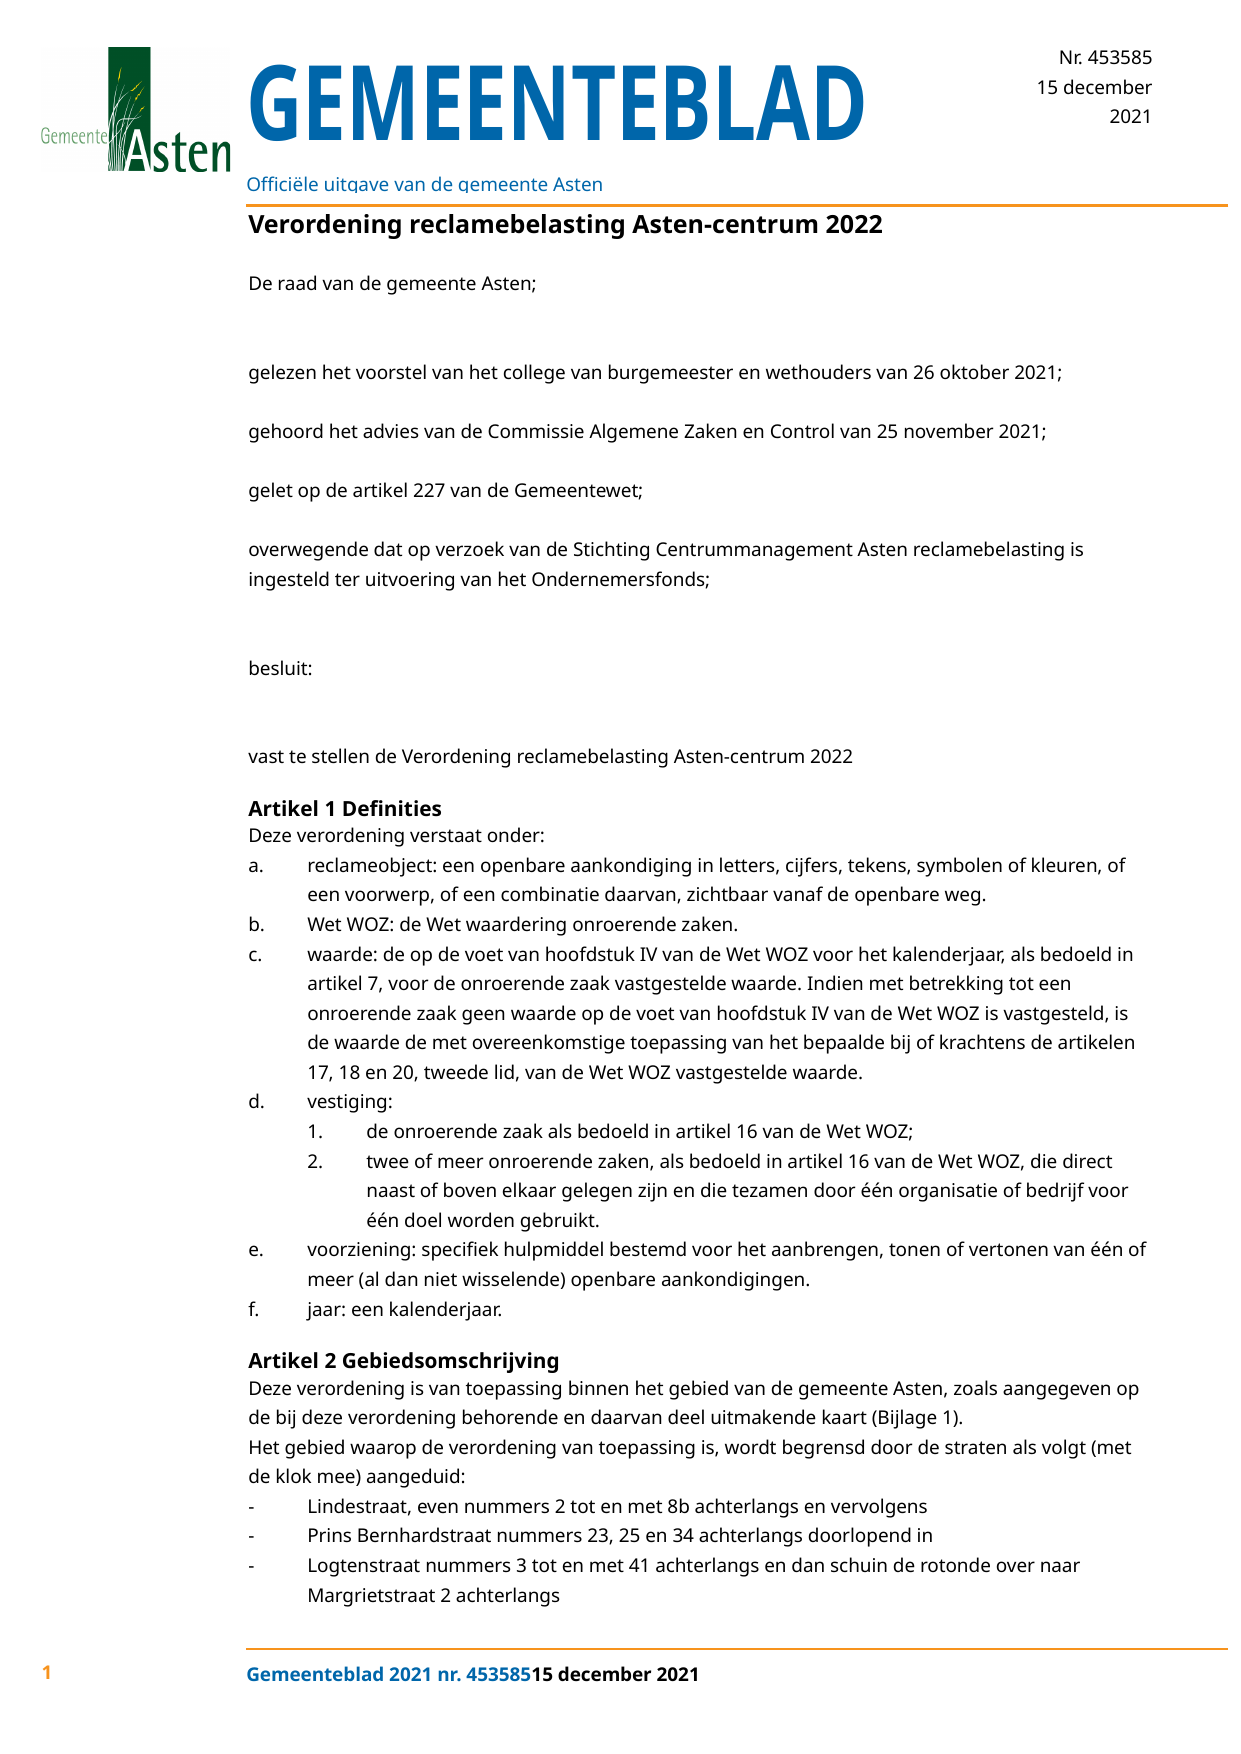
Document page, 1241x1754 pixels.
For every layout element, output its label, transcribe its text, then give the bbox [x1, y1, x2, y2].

text gelet op de artikel 227 van de Gemeentewet; [248, 477, 1152, 503]
text Het gebied waarop de verordening van toepassing is, wordt begrensd door de straten als volgt (met de klok mee) aangeduid: [248, 1434, 1152, 1489]
list twee of meer onroerende zaken, als bedoeld in artikel 16 van de Wet WOZ, die direct naast of boven elkaar gelegen zijn en die tezamen door één organisatie of bedrijf voor één doel worden gebruikt. [307, 1148, 1152, 1233]
list Lindestraat, even nummers 2 tot en met 8b achterlangs en vervolgens [248, 1493, 1152, 1519]
list waarde: de op de voet van hoofdstuk IV van de Wet WOZ voor het kalenderjaar, als bedoeld in artikel 7, voor de onroerende zaak vastgestelde waarde. Indien met betrekking tot een onroerende zaak geen waarde op de voet van hoofdstuk IV van de Wet WOZ is vastgesteld, is de waarde de met overeenkomstige toepassing van het bepaalde bij of krachtens de artikelen 17, 18 en 20, tweede lid, van de Wet WOZ vastgestelde waarde. [248, 941, 1152, 1085]
list de onroerende zaak als bedoeld in artikel 16 van de Wet WOZ; [307, 1118, 1152, 1144]
text gehoord het advies van de Commissie Algemene Zaken en Control van 25 november 2021; [248, 418, 1152, 444]
list vestiging: [248, 1089, 1152, 1114]
text besluit: [248, 655, 1152, 681]
text Deze verordening verstaat onder: [248, 822, 1152, 848]
list Logtenstraat nummers 3 tot en met 41 achterlangs en dan schuin de rotonde over naar Margrietstraat 2 achterlangs [248, 1552, 1152, 1607]
text Artikel 2 Gebiedsomschrijving [248, 1346, 1152, 1375]
text Artikel 1 Definities [248, 794, 1152, 822]
list voorziening: specifiek hulpmiddel bestemd voor het aanbrengen, tonen of vertonen van één of meer (al dan niet wisselende) openbare aankondigingen. [248, 1237, 1152, 1292]
text overwegende dat op verzoek van de Stichting Centrummanagement Asten reclamebelasting is ingesteld ter uitvoering van het Ondernemersfonds; [248, 537, 1152, 592]
text Deze verordening is van toepassing binnen het gebied van de gemeente Asten, zoals aangegeven op de bij deze verordening behorende en daarvan deel uitmakende kaart (Bijlage 1). [248, 1375, 1152, 1430]
text Verordening reclamebelasting Asten-centrum 2022 [248, 207, 1152, 241]
list Prins Bernhardstraat nummers 23, 25 en 34 achterlangs doorlopend in [248, 1523, 1152, 1548]
list Wet WOZ: de Wet waardering onroerende zaken. [248, 911, 1152, 937]
text De raad van de gemeente Asten; [248, 270, 1152, 296]
picture [41, 47, 231, 172]
list jaar: een kalenderjaar. [248, 1296, 1152, 1322]
list reclameobject: een openbare aankondiging in letters, cijfers, tekens, symbolen of kleuren, of een voorwerp, of een combinatie daarvan, zichtbaar vanaf de openbare weg. [248, 852, 1152, 907]
text gelezen het voorstel van het college van burgemeester en wethouders van 26 oktober 2021; [248, 359, 1152, 385]
text vast te stellen de Verordening reclamebelasting Asten-centrum 2022 [248, 744, 1152, 769]
